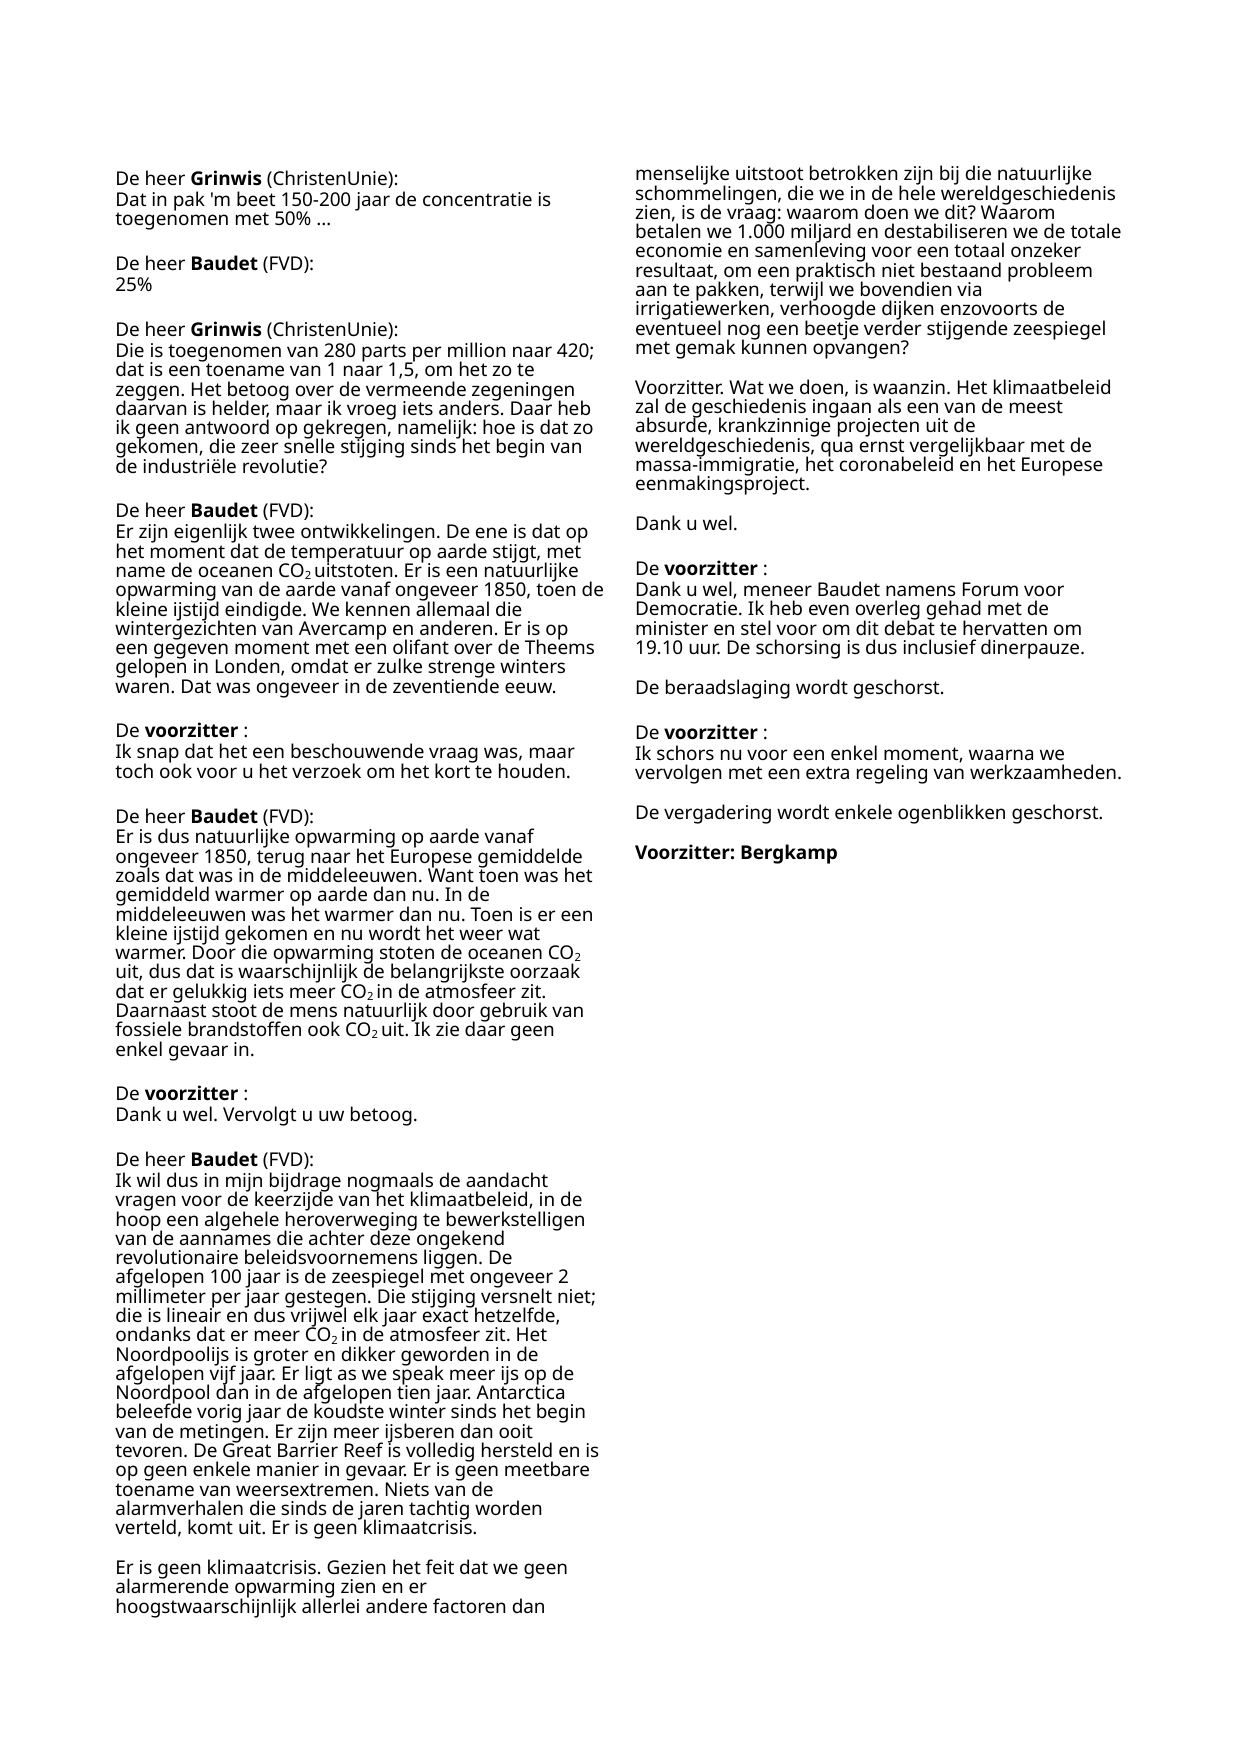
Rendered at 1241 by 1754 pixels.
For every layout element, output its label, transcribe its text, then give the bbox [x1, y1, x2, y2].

text Dank u wel, meneer Baudet namens Forum voor Democratie. Ik heb even overleg gehad met de minister en stel voor om dit debat te hervatten om 19.10 uur. De schorsing is dus inclusief dinerpauze. [635, 581, 1125, 658]
text Dank u wel. [635, 515, 1125, 534]
text Ik schors nu voor een enkel moment, waarna we vervolgen met een extra regeling van werkzaamheden. [635, 745, 1125, 783]
text De heer Baudet (FVD): [115, 498, 605, 523]
text De heer Baudet (FVD): [115, 1146, 605, 1172]
text De voorzitter : [635, 719, 1125, 745]
text De voorzitter : [115, 718, 605, 743]
text Dank u wel. Vervolgt u uw betoog. [115, 1106, 605, 1126]
text De voorzitter : [115, 1081, 605, 1106]
text De vergadering wordt enkele ogenblikken geschorst. [635, 804, 1125, 823]
text Er zijn eigenlijk twee ontwikkelingen. De ene is dat op het moment dat de temperatuur op aarde stijgt, met name de oceanen CO2 uitstoten. Er is een natuurlijke opwarming van de aarde vanaf ongeveer 1850, toen de kleine ijstijd eindigde. We kennen allemaal die wintergezichten van Avercamp en anderen. Er is op een gegeven moment met een olifant over de Theems gelopen in Londen, omdat er zulke strenge winters waren. Dat was ongeveer in de zeventiende eeuw. [115, 523, 605, 697]
text Ik snap dat het een beschouwende vraag was, maar toch ook voor u het verzoek om het kort te houden. [115, 743, 605, 782]
text Ik wil dus in mijn bijdrage nogmaals de aandacht vragen voor de keerzijde van het klimaatbeleid, in de hoop een algehele heroverweging te bewerkstelligen van de aannames die achter deze ongekend revolutionaire beleidsvoornemens liggen. De afgelopen 100 jaar is de zeespiegel met ongeveer 2 millimeter per jaar gestegen. Die stijging versnelt niet; die is lineair en dus vrijwel elk jaar exact hetzelfde, ondanks dat er meer CO2 in de atmosfeer zit. Het Noordpoolijs is groter en dikker geworden in de afgelopen vijf jaar. Er ligt as we speak meer ijs op de Noordpool dan in de afgelopen tien jaar. Antarctica beleefde vorig jaar de koudste winter sinds het begin van de metingen. Er zijn meer ijsberen dan ooit tevoren. De Great Barrier Reef is volledig hersteld en is op geen enkele manier in gevaar. Er is geen meetbare toename van weersextremen. Niets van de alarmverhalen die sinds de jaren tachtig worden verteld, komt uit. Er is geen klimaatcrisis. [115, 1172, 605, 1538]
text Die is toegenomen van 280 parts per million naar 420; dat is een toename van 1 naar 1,5, om het zo te zeggen. Het betoog over de vermeende zegeningen daarvan is helder, maar ik vroeg iets anders. Daar heb ik geen antwoord op gekregen, namelijk: hoe is dat zo gekomen, die zeer snelle stijging sinds het begin van de industriële revolutie? [115, 342, 605, 477]
text Dat in pak 'm beet 150-200 jaar de concentratie is toegenomen met 50% … [115, 191, 605, 229]
text Er is dus natuurlijke opwarming op aarde vanaf ongeveer 1850, terug naar het Europese gemiddelde zoals dat was in de middeleeuwen. Want toen was het gemiddeld warmer op aarde dan nu. In de middeleeuwen was het warmer dan nu. Toen is er een kleine ijstijd gekomen en nu wordt het weer wat warmer. Door die opwarming stoten de oceanen CO2 uit, dus dat is waarschijnlijk de belangrijkste oorzaak dat er gelukkig iets meer CO2 in de atmosfeer zit. Daarnaast stoot de mens natuurlijk door gebruik van fossiele brandstoffen ook CO2 uit. Ik zie daar geen enkel gevaar in. [115, 828, 605, 1060]
text De heer Grinwis (ChristenUnie): [115, 316, 605, 342]
text De heer Baudet (FVD): [115, 250, 605, 276]
text Er is geen klimaatcrisis. Gezien het feit dat we geen alarmerende opwarming zien en er hoogstwaarschijnlijk allerlei andere factoren dan [115, 1559, 605, 1617]
text 25% [115, 276, 605, 295]
text menselijke uitstoot betrokken zijn bij die natuurlijke schommelingen, die we in de hele wereldgeschiedenis zien, is de vraag: waarom doen we dit? Waarom betalen we 1.000 miljard en destabiliseren we de totale economie en samenleving voor een totaal onzeker resultaat, om een praktisch niet bestaand probleem aan te pakken, terwijl we bovendien via irrigatiewerken, verhoogde dijken enzovoorts de eventueel nog een beetje verder stijgende zeespiegel met gemak kunnen opvangen? [635, 165, 1125, 358]
text Voorzitter: Bergkamp [635, 844, 1125, 863]
text De heer Baudet (FVD): [115, 803, 605, 828]
text Voorzitter. Wat we doen, is waanzin. Het klimaatbeleid zal de geschiedenis ingaan als een van de meest absurde, krankzinnige projecten uit de wereldgeschiedenis, qua ernst vergelijkbaar met de massa-immigratie, het coronabeleid en het Europese eenmakingsproject. [635, 379, 1125, 494]
text De beraadslaging wordt geschorst. [635, 679, 1125, 698]
text De heer Grinwis (ChristenUnie): [115, 165, 605, 191]
text De voorzitter : [635, 555, 1125, 581]
